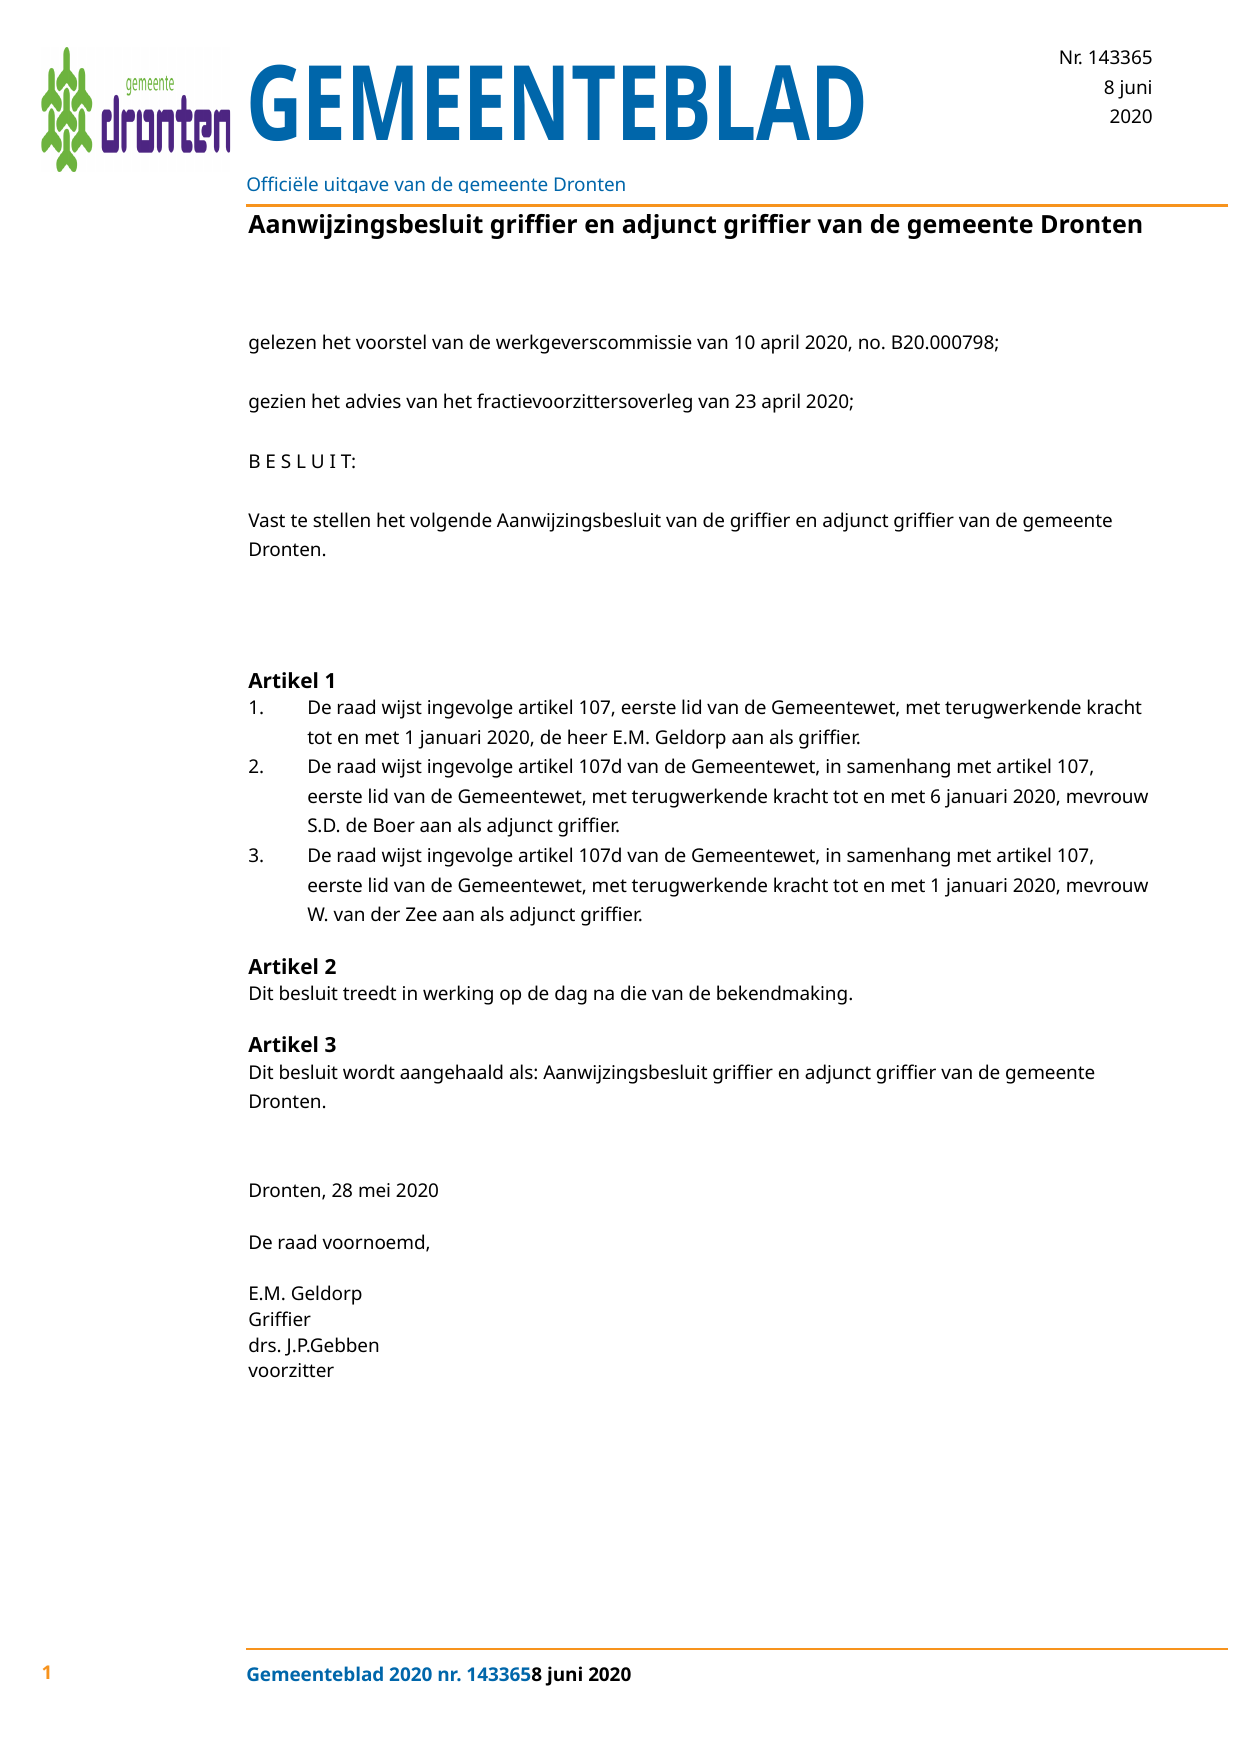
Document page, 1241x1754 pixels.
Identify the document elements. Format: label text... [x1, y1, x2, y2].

text Artikel 1 [248, 666, 1152, 694]
text Dit besluit treedt in werking op de dag na die van de bekendmaking. [248, 980, 1152, 1006]
text Vast te stellen het volgende Aanwijzingsbesluit van de griffier en adjunct griffier van de gemeente Dronten. [248, 507, 1152, 562]
text Artikel 3 [248, 1031, 1152, 1059]
picture [41, 47, 231, 172]
list De raad wijst ingevolge artikel 107, eerste lid van de Gemeentewet, met terugwerkende kracht tot en met 1 januari 2020, de heer E.M. Geldorp aan als griffier. [248, 694, 1152, 749]
text Dronten, 28 mei 2020 [248, 1177, 1152, 1203]
text gelezen het voorstel van de werkgeverscommissie van 10 april 2020, no. B20.000798; [248, 329, 1152, 355]
list De raad wijst ingevolge artikel 107d van de Gemeentewet, in samenhang met artikel 107, eerste lid van de Gemeentewet, met terugwerkende kracht tot en met 1 januari 2020, mevrouw W. van der Zee aan als adjunct griffier. [248, 842, 1152, 927]
text Aanwijzingsbesluit griffier en adjunct griffier van de gemeente Dronten [248, 207, 1152, 241]
text drs. J.P.Gebben [248, 1332, 1152, 1357]
text voorzitter [248, 1357, 1152, 1383]
list De raad wijst ingevolge artikel 107d van de Gemeentewet, in samenhang met artikel 107, eerste lid van de Gemeentewet, met terugwerkende kracht tot en met 6 januari 2020, mevrouw S.D. de Boer aan als adjunct griffier. [248, 753, 1152, 838]
text E.M. Geldorp [248, 1280, 1152, 1306]
text Artikel 2 [248, 952, 1152, 980]
text B E S L U I T: [248, 448, 1152, 473]
text Dit besluit wordt aangehaald als: Aanwijzingsbesluit griffier en adjunct griffier van de gemeente Dronten. [248, 1059, 1152, 1114]
text gezien het advies van het fractievoorzittersoverleg van 23 april 2020; [248, 389, 1152, 414]
text De raad voornoemd, [248, 1229, 1152, 1254]
text Griffier [248, 1306, 1152, 1332]
